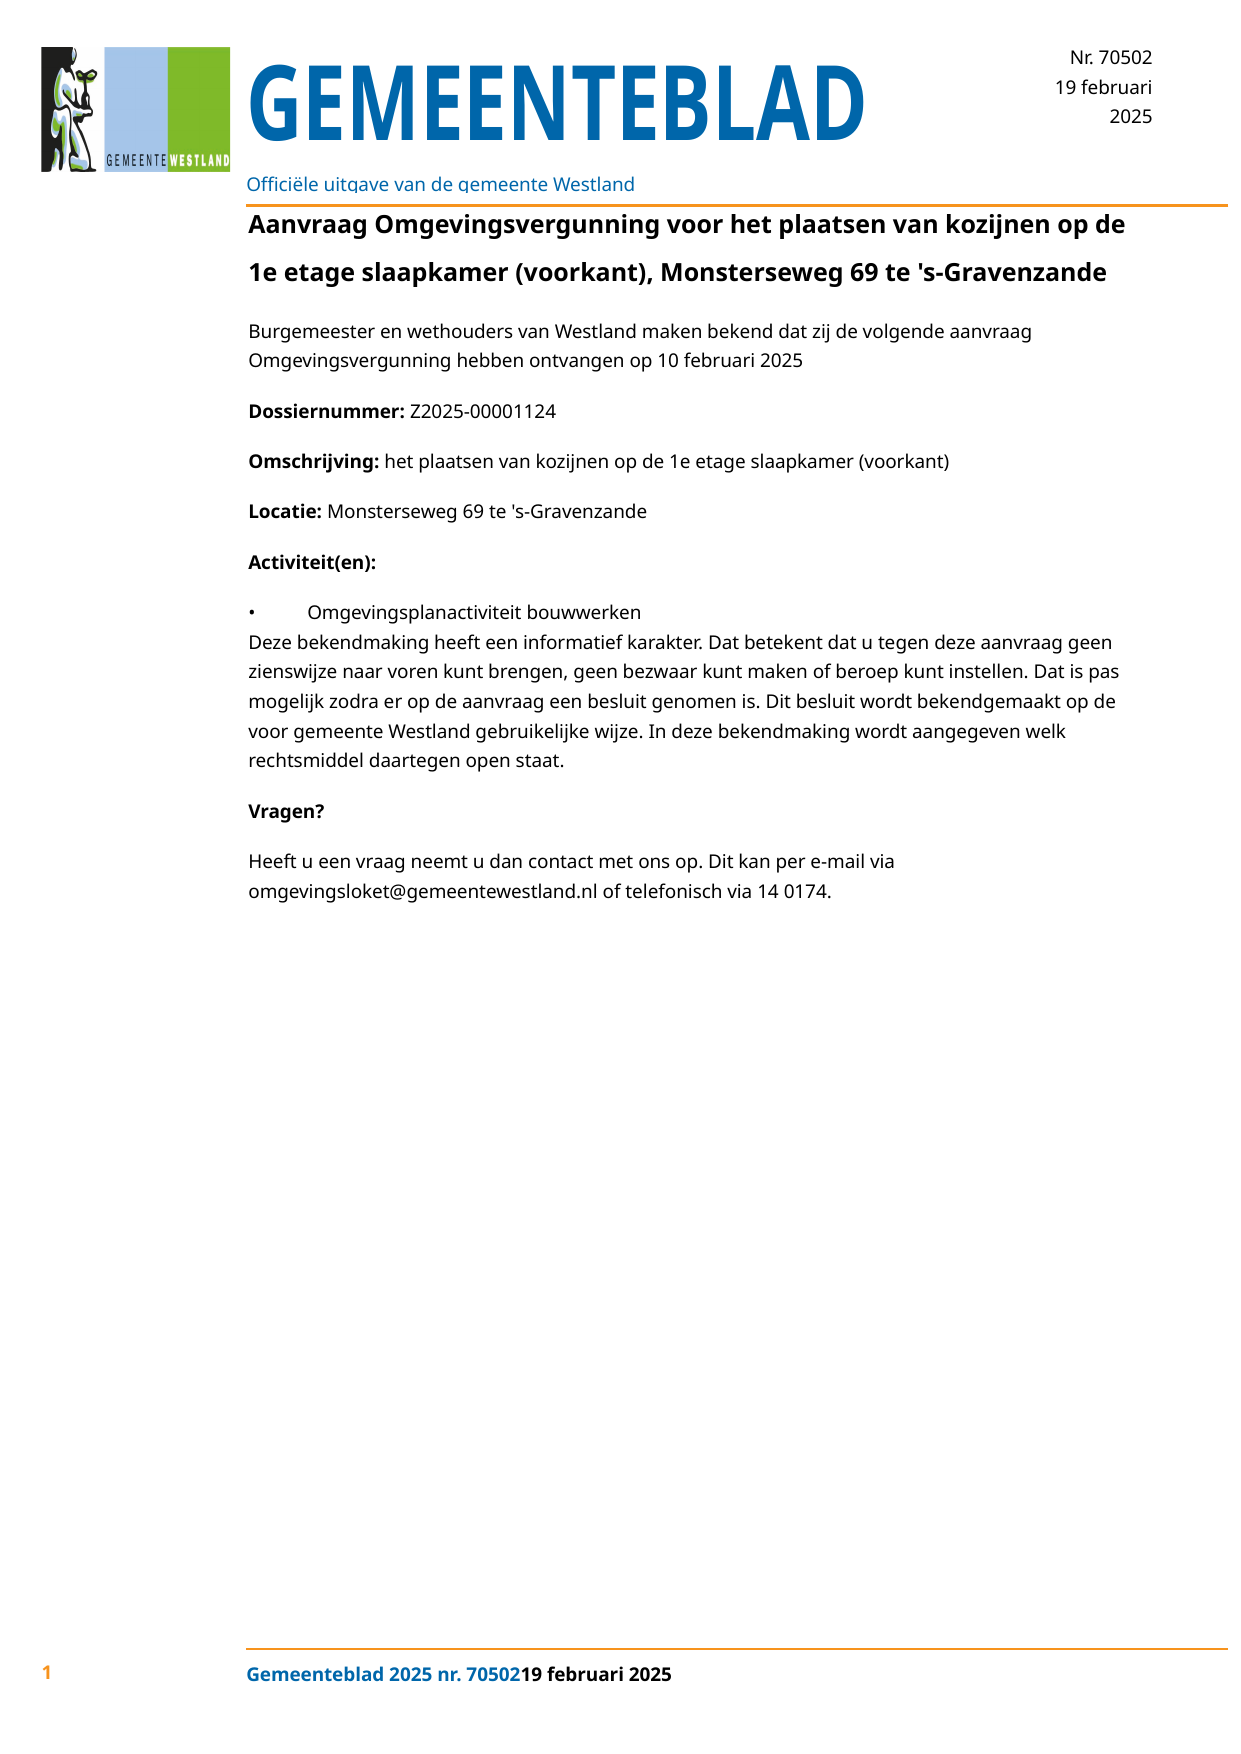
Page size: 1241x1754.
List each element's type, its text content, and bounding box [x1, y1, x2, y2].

text Vragen? [248, 798, 1152, 824]
text Burgemeester en wethouders van Westland maken bekend dat zij de volgende aanvraag Omgevingsvergunning hebben ontvangen op 10 februari 2025 [248, 318, 1152, 373]
text Heeft u een vraag neemt u dan contact met ons op. Dit kan per e-mail via omgevingsloket@gemeentewestland.nl of telefonisch via 14 0174. [248, 848, 1152, 904]
picture [41, 47, 231, 172]
text Dossiernummer: Z2025-00001124 [248, 398, 1152, 424]
text Aanvraag Omgevingsvergunning voor het plaatsen van kozijnen op de 1e etage slaapkamer (voorkant), Monsterseweg 69 te 's-Gravenzande [248, 207, 1152, 288]
text Deze bekendmaking heeft een informatief karakter. Dat betekent dat u tegen deze aanvraag geen zienswijze naar voren kunt brengen, geen bezwaar kunt maken of beroep kunt instellen. Dat is pas mogelijk zodra er op de aanvraag een besluit genomen is. Dit besluit wordt bekendgemaakt op de voor gemeente Westland gebruikelijke wijze. In deze bekendmaking wordt aangegeven welk rechtsmiddel daartegen open staat. [248, 629, 1152, 773]
text Locatie: Monsterseweg 69 te 's-Gravenzande [248, 499, 1152, 524]
text Activiteit(en): [248, 549, 1152, 575]
list Omgevingsplanactiviteit bouwwerken [248, 599, 1152, 625]
text Omschrijving: het plaatsen van kozijnen op de 1e etage slaapkamer (voorkant) [248, 448, 1152, 474]
